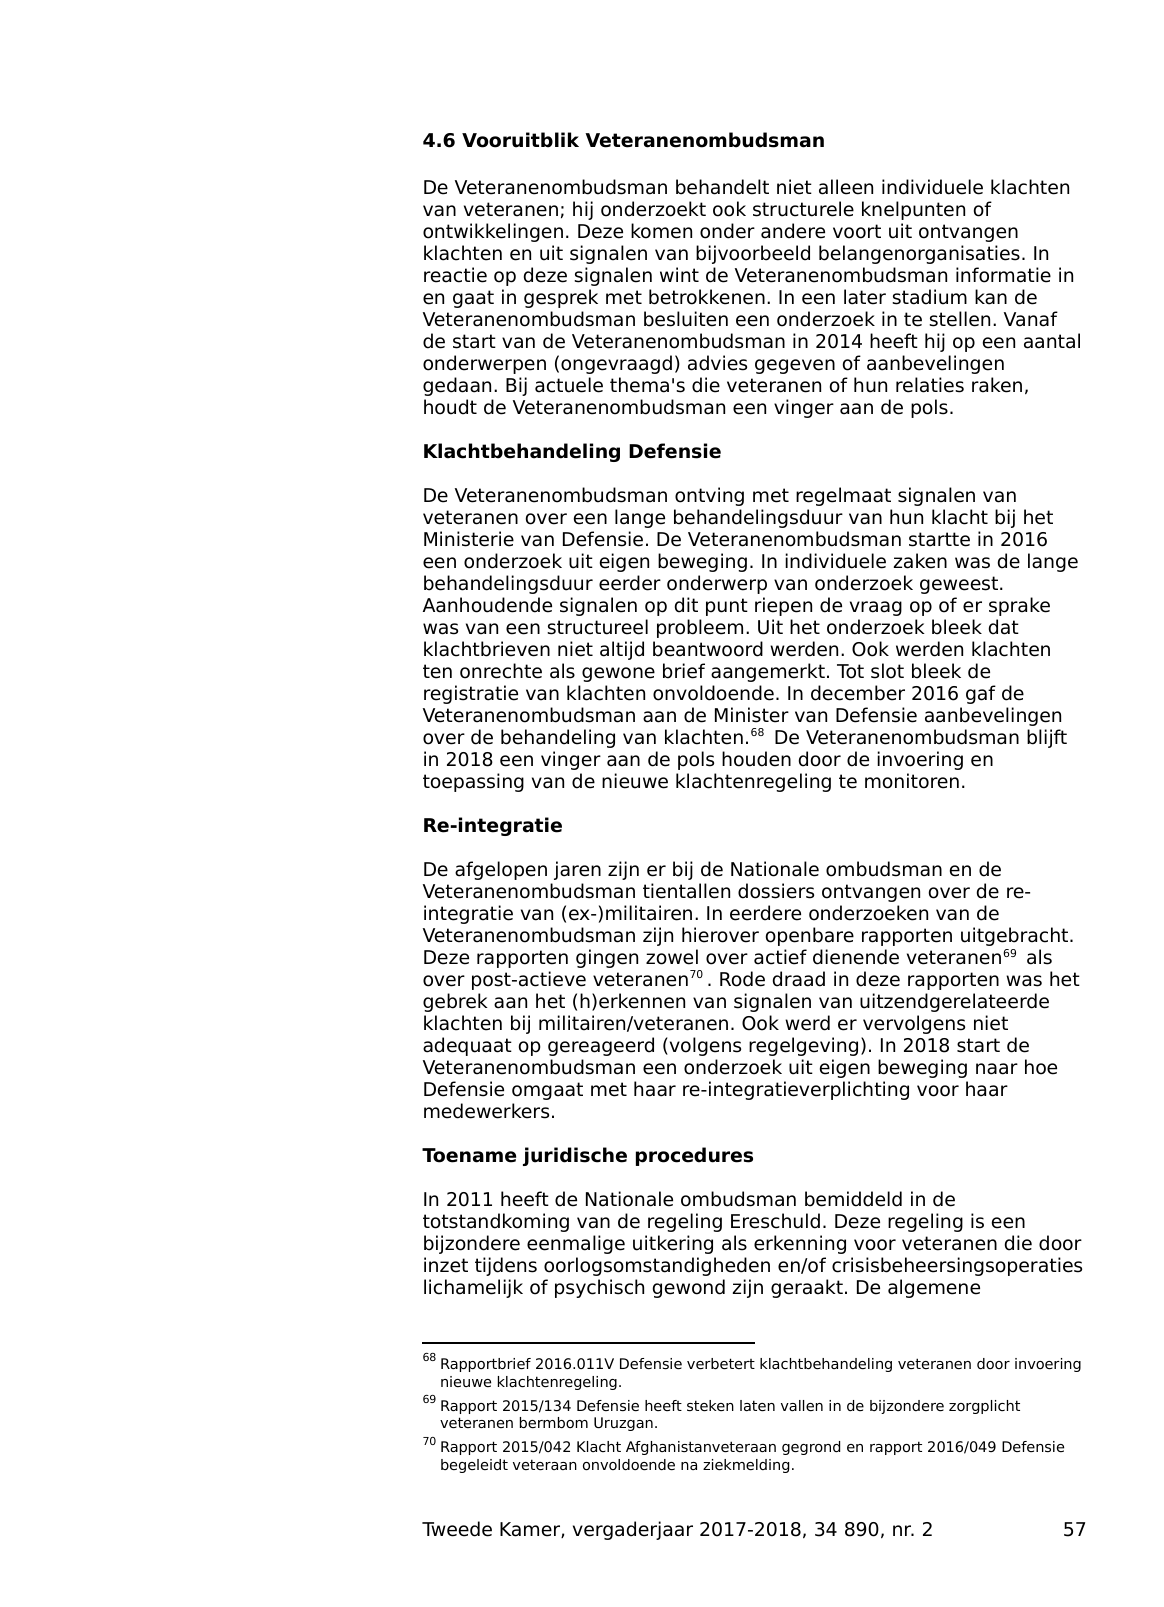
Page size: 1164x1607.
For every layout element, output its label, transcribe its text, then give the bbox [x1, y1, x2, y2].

text In 2011 heeft de Nationale ombudsman bemiddeld in de totstandkoming van de regeling Ereschuld. Deze regeling is een bijzondere eenmalige uitkering als erkenning voor veteranen die door inzet tijdens oorlogsomstandigheden en/of crisisbeheersingsoperaties lichamelijk of psychisch gewond zijn geraakt. De algemene [422, 1189, 1087, 1299]
text De afgelopen jaren zijn er bij de Nationale ombudsman en de Veteranenombudsman tientallen dossiers ontvangen over de re-integratie van (ex-)militairen. In eerdere onderzoeken van de Veteranenombudsman zijn hierover openbare rapporten uitgebracht. Deze rapporten gingen zowel over actief dienende veteranen als over post-actieve veteranen. Rode draad in deze rapporten was het gebrek aan het (h)erkennen van signalen van uitzendgerelateerde klachten bij militairen/veteranen. Ook werd er vervolgens niet adequaat op gereageerd (volgens regelgeving). In 2018 start de Veteranenombudsman een onderzoek uit eigen beweging naar hoe Defensie omgaat met haar re-integratieverplichting voor haar medewerkers. [422, 859, 1087, 1123]
text Rapportbrief 2016.011V Defensie verbetert klachtbehandeling veteranen door invoering nieuwe klachtenregeling. [422, 1352, 1087, 1391]
subtitle Klachtbehandeling Defensie [422, 441, 1087, 463]
subtitle Toename juridische procedures [422, 1145, 1087, 1167]
subtitle 4.6 Vooruitblik Veteranenombudsman [422, 130, 1087, 152]
text De Veteranenombudsman ontving met regelmaat signalen van veteranen over een lange behandelingsduur van hun klacht bij het Ministerie van Defensie. De Veteranenombudsman startte in 2016 een onderzoek uit eigen beweging. In individuele zaken was de lange behandelingsduur eerder onderwerp van onderzoek geweest. Aanhoudende signalen op dit punt riepen de vraag op of er sprake was van een structureel probleem. Uit het onderzoek bleek dat klachtbrieven niet altijd beantwoord werden. Ook werden klachten ten onrechte als gewone brief aangemerkt. Tot slot bleek de registratie van klachten onvoldoende. In december 2016 gaf de Veteranenombudsman aan de Minister van Defensie aanbevelingen over de behandeling van klachten. De Veteranenombudsman blijft in 2018 een vinger aan de pols houden door de invoering en toepassing van de nieuwe klachtenregeling te monitoren. [422, 485, 1087, 793]
subtitle Re-integratie [422, 815, 1087, 837]
text Rapport 2015/042 Klacht Afghanistanveteraan gegrond en rapport 2016/049 Defensie begeleidt veteraan onvoldoende na ziekmelding. [422, 1435, 1087, 1474]
text Rapport 2015/134 Defensie heeft steken laten vallen in de bijzondere zorgplicht veteranen bermbom Uruzgan. [422, 1393, 1087, 1432]
text De Veteranenombudsman behandelt niet alleen individuele klachten van veteranen; hij onderzoekt ook structurele knelpunten of ontwikkelingen. Deze komen onder andere voort uit ontvangen klachten en uit signalen van bijvoorbeeld belangenorganisaties. In reactie op deze signalen wint de Veteranenombudsman informatie in en gaat in gesprek met betrokkenen. In een later stadium kan de Veteranenombudsman besluiten een onderzoek in te stellen. Vanaf de start van de Veteranenombudsman in 2014 heeft hij op een aantal onderwerpen (ongevraagd) advies gegeven of aanbevelingen gedaan. Bij actuele thema's die veteranen of hun relaties raken, houdt de Veteranenombudsman een vinger aan de pols. [422, 177, 1087, 419]
